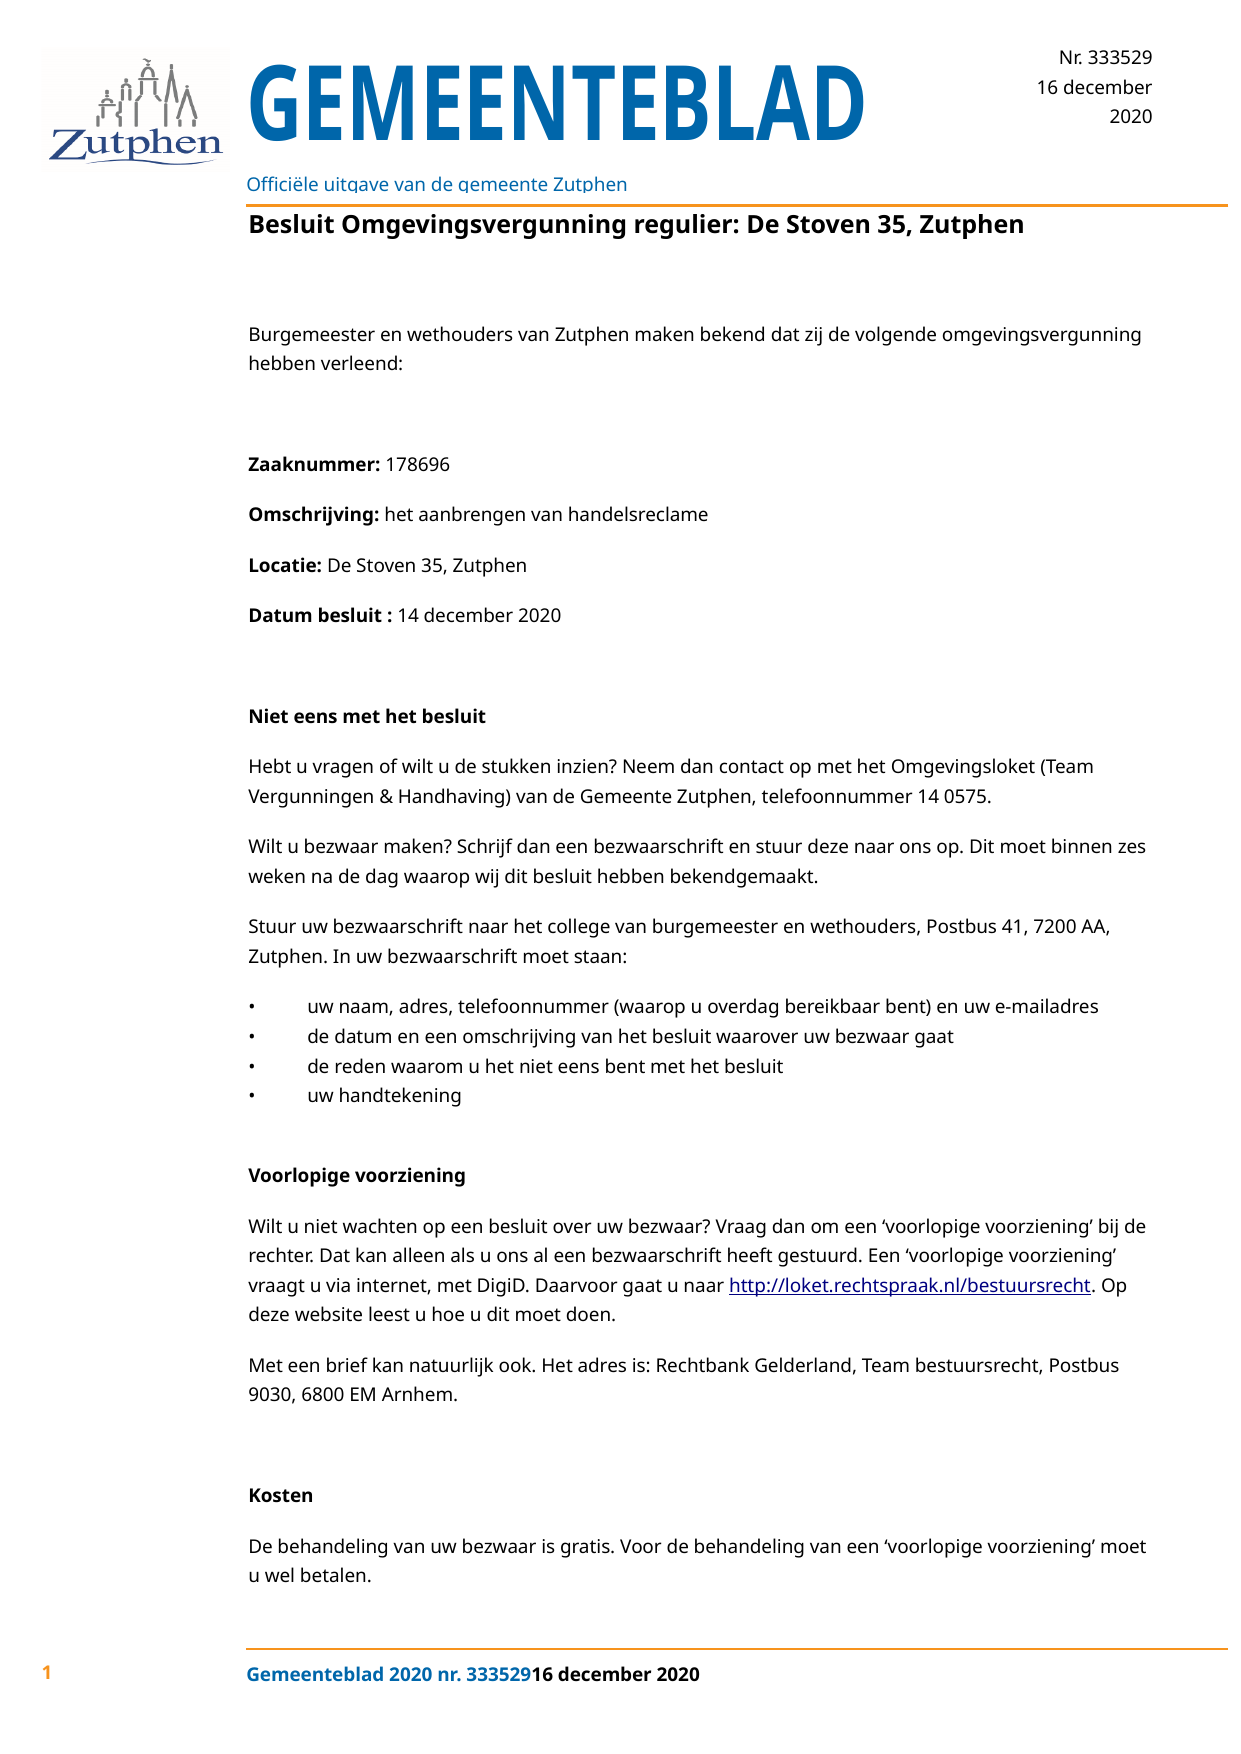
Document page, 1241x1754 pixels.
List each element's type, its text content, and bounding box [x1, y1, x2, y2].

list uw naam, adres, telefoonnummer (waarop u overdag bereikbaar bent) en uw e-mailadres [248, 994, 1152, 1019]
text Locatie: De Stoven 35, Zutphen [248, 552, 1152, 578]
text Datum besluit : 14 december 2020 [248, 602, 1152, 628]
list uw handtekening [248, 1082, 1152, 1108]
list de datum en een omschrijving van het besluit waarover uw bezwaar gaat [248, 1023, 1152, 1049]
text Wilt u bezwaar maken? Schrijf dan een bezwaarschrift en stuur deze naar ons op. Dit moet binnen zes weken na de dag waarop wij dit besluit hebben bekendgemaakt. [248, 834, 1152, 889]
list de reden waarom u het niet eens bent met het besluit [248, 1053, 1152, 1078]
text Voorlopige voorziening [248, 1162, 1152, 1188]
text Wilt u niet wachten op een besluit over uw bezwaar? Vraag dan om een ‘voorlopige voorziening’ bij de rechter. Dat kan alleen als u ons al een bezwaarschrift heeft gestuurd. Een ‘voorlopige voorziening’ vraagt u via internet, met DigiD. Daarvoor gaat u naar http://loket.rechtspraak.nl/bestuursrecht. Op deze website leest u hoe u dit moet doen. [248, 1213, 1152, 1327]
text Burgemeester en wethouders van Zutphen maken bekend dat zij de volgende omgevingsvergunning hebben verleend: [248, 321, 1152, 376]
text Besluit Omgevingsvergunning regulier: De Stoven 35, Zutphen [248, 207, 1152, 241]
text De behandeling van uw bezwaar is gratis. Voor de behandeling van een ‘voorlopige voorziening’ moet u wel betalen. [248, 1533, 1152, 1588]
text Stuur uw bezwaarschrift naar het college van burgemeester en wethouders, Postbus 41, 7200 AA, Zutphen. In uw bezwaarschrift moet staan: [248, 914, 1152, 969]
text Met een brief kan natuurlijk ook. Het adres is: Rechtbank Gelderland, Team bestuursrecht, Postbus 9030, 6800 EM Arnhem. [248, 1352, 1152, 1407]
text Hebt u vragen of wilt u de stukken inzien? Neem dan contact op met het Omgevingsloket (Team Vergunningen & Handhaving) van de Gemeente Zutphen, telefoonnummer 14 0575. [248, 754, 1152, 809]
text Niet eens met het besluit [248, 703, 1152, 729]
text Zaaknummer: 178696 [248, 451, 1152, 477]
picture [41, 47, 231, 172]
text Omschrijving: het aanbrengen van handelsreclame [248, 502, 1152, 527]
text Kosten [248, 1482, 1152, 1508]
